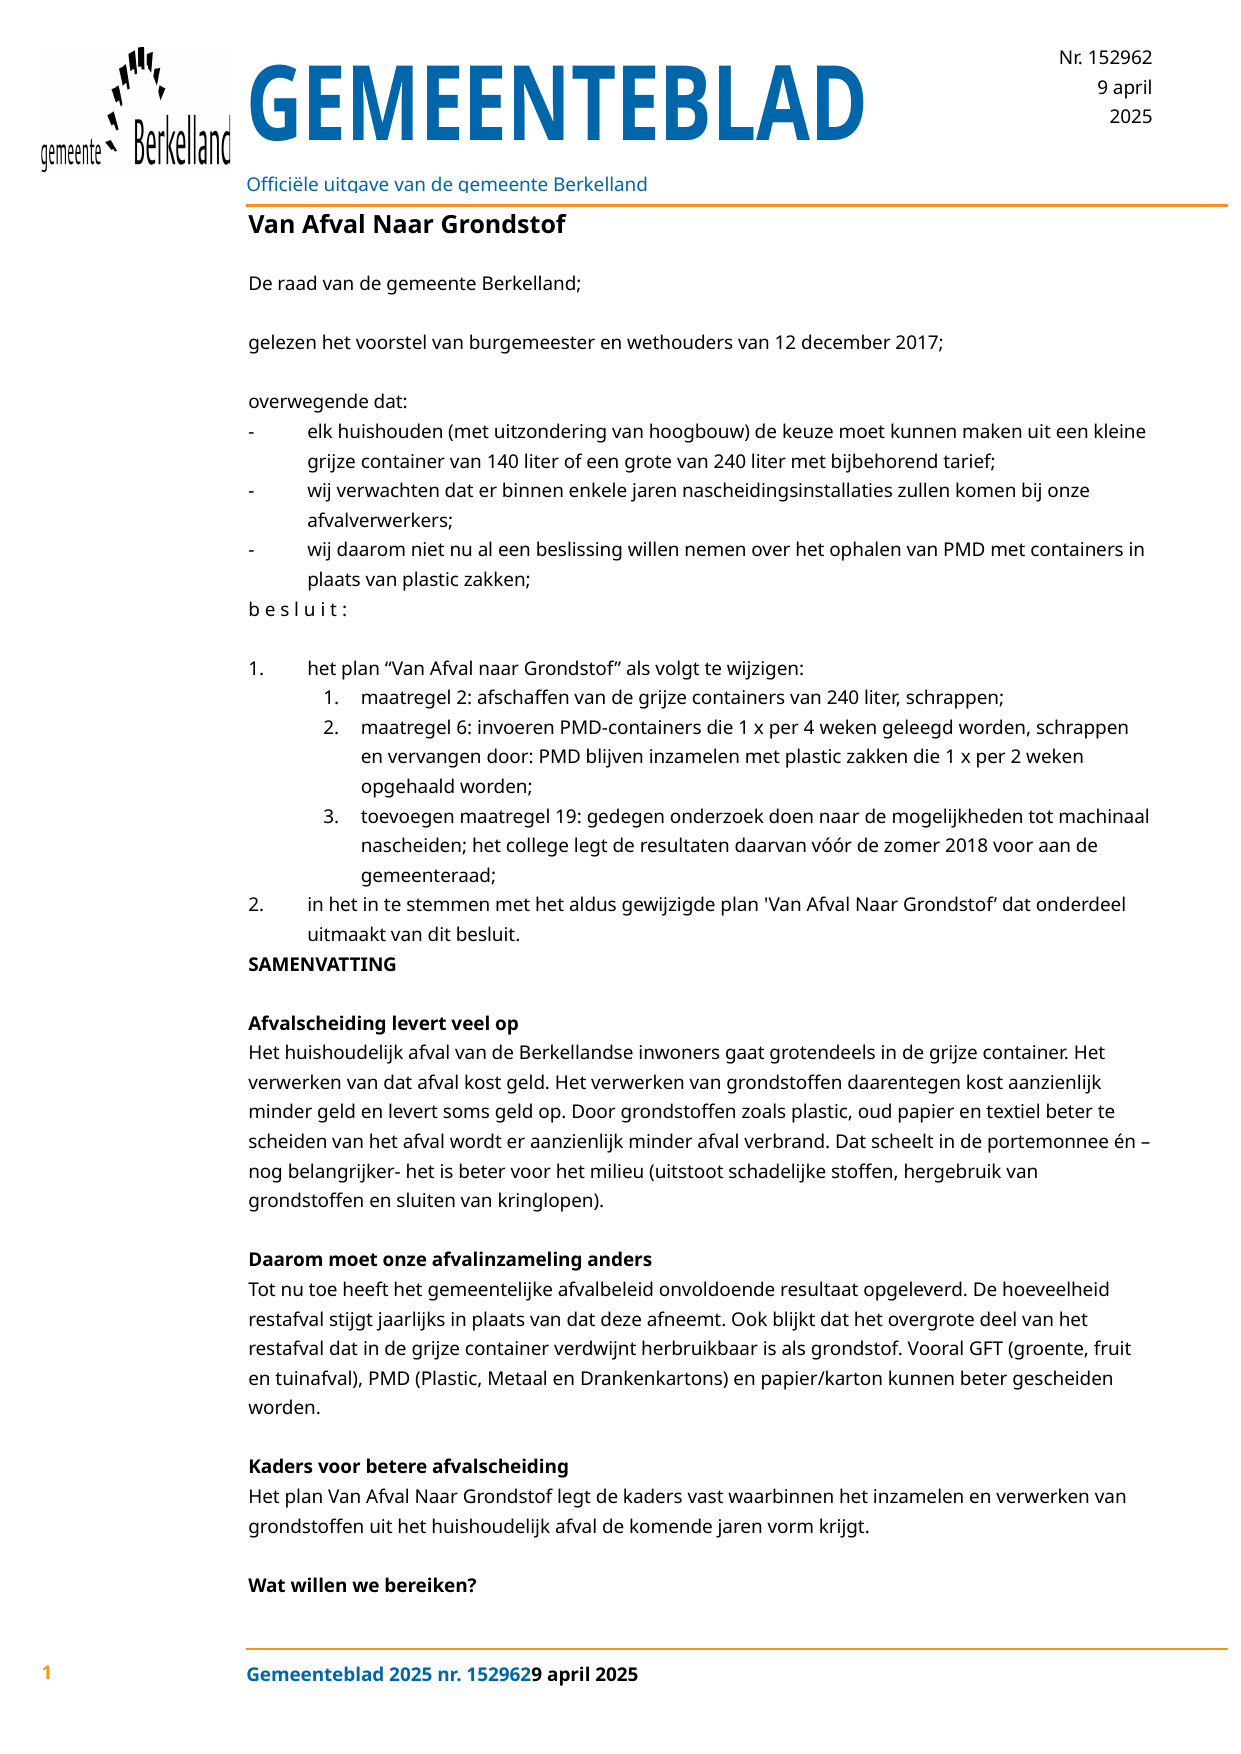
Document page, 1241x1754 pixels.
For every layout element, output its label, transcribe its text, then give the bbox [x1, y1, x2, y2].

text Kaders voor betere afvalscheiding [248, 1454, 1152, 1479]
picture [41, 47, 231, 172]
list toevoegen maatregel 19: gedegen onderzoek doen naar de mogelijkheden tot machinaal nascheiden; het college legt de resultaten daarvan vóór de zomer 2018 voor aan de gemeenteraad; [323, 803, 1152, 888]
text Wat willen we bereiken? [248, 1572, 1152, 1598]
text SAMENVATTING [248, 951, 1152, 976]
text b e s l u i t : [248, 596, 1152, 621]
text overwegende dat: [248, 389, 1152, 414]
text Tot nu toe heeft het gemeentelijke afvalbeleid onvoldoende resultaat opgeleverd. De hoeveelheid restafval stijgt jaarlijks in plaats van dat deze afneemt. Ook blijkt dat het overgrote deel van het restafval dat in de grijze container verdwijnt herbruikbaar is als grondstof. Vooral GFT (groente, fruit en tuinafval), PMD (Plastic, Metaal en Drankenkartons) en papier/karton kunnen beter gescheiden worden. [248, 1276, 1152, 1420]
list maatregel 6: invoeren PMD-containers die 1 x per 4 weken geleegd worden, schrappen en vervangen door: PMD blijven inzamelen met plastic zakken die 1 x per 2 weken opgehaald worden; [323, 714, 1152, 799]
list wij verwachten dat er binnen enkele jaren nascheidingsinstallaties zullen komen bij onze afvalverwerkers; [248, 477, 1152, 533]
list wij daarom niet nu al een beslissing willen nemen over het ophalen van PMD met containers in plaats van plastic zakken; [248, 537, 1152, 592]
text De raad van de gemeente Berkelland; [248, 270, 1152, 296]
list maatregel 2: afschaffen van de grijze containers van 240 liter, schrappen; [323, 684, 1152, 710]
list het plan “Van Afval naar Grondstof” als volgt te wijzigen: [248, 655, 1152, 681]
text Het plan Van Afval Naar Grondstof legt de kaders vast waarbinnen het inzamelen en verwerken van grondstoffen uit het huishoudelijk afval de komende jaren vorm krijgt. [248, 1483, 1152, 1538]
text gelezen het voorstel van burgemeester en wethouders van 12 december 2017; [248, 329, 1152, 355]
text Afvalscheiding levert veel op [248, 1010, 1152, 1036]
list in het in te stemmen met het aldus gewijzigde plan 'Van Afval Naar Grondstof’ dat onderdeel uitmaakt van dit besluit. [248, 892, 1152, 947]
list elk huishouden (met uitzondering van hoogbouw) de keuze moet kunnen maken uit een kleine grijze container van 140 liter of een grote van 240 liter met bijbehorend tarief; [248, 418, 1152, 473]
text Van Afval Naar Grondstof [248, 207, 1152, 241]
text Het huishoudelijk afval van de Berkellandse inwoners gaat grotendeels in de grijze container. Het verwerken van dat afval kost geld. Het verwerken van grondstoffen daarentegen kost aanzienlijk minder geld en levert soms geld op. Door grondstoffen zoals plastic, oud papier en textiel beter te scheiden van het afval wordt er aanzienlijk minder afval verbrand. Dat scheelt in de portemonnee én –nog belangrijker- het is beter voor het milieu (uitstoot schadelijke stoffen, hergebruik van grondstoffen en sluiten van kringlopen). [248, 1039, 1152, 1213]
text Daarom moet onze afvalinzameling anders [248, 1247, 1152, 1272]
